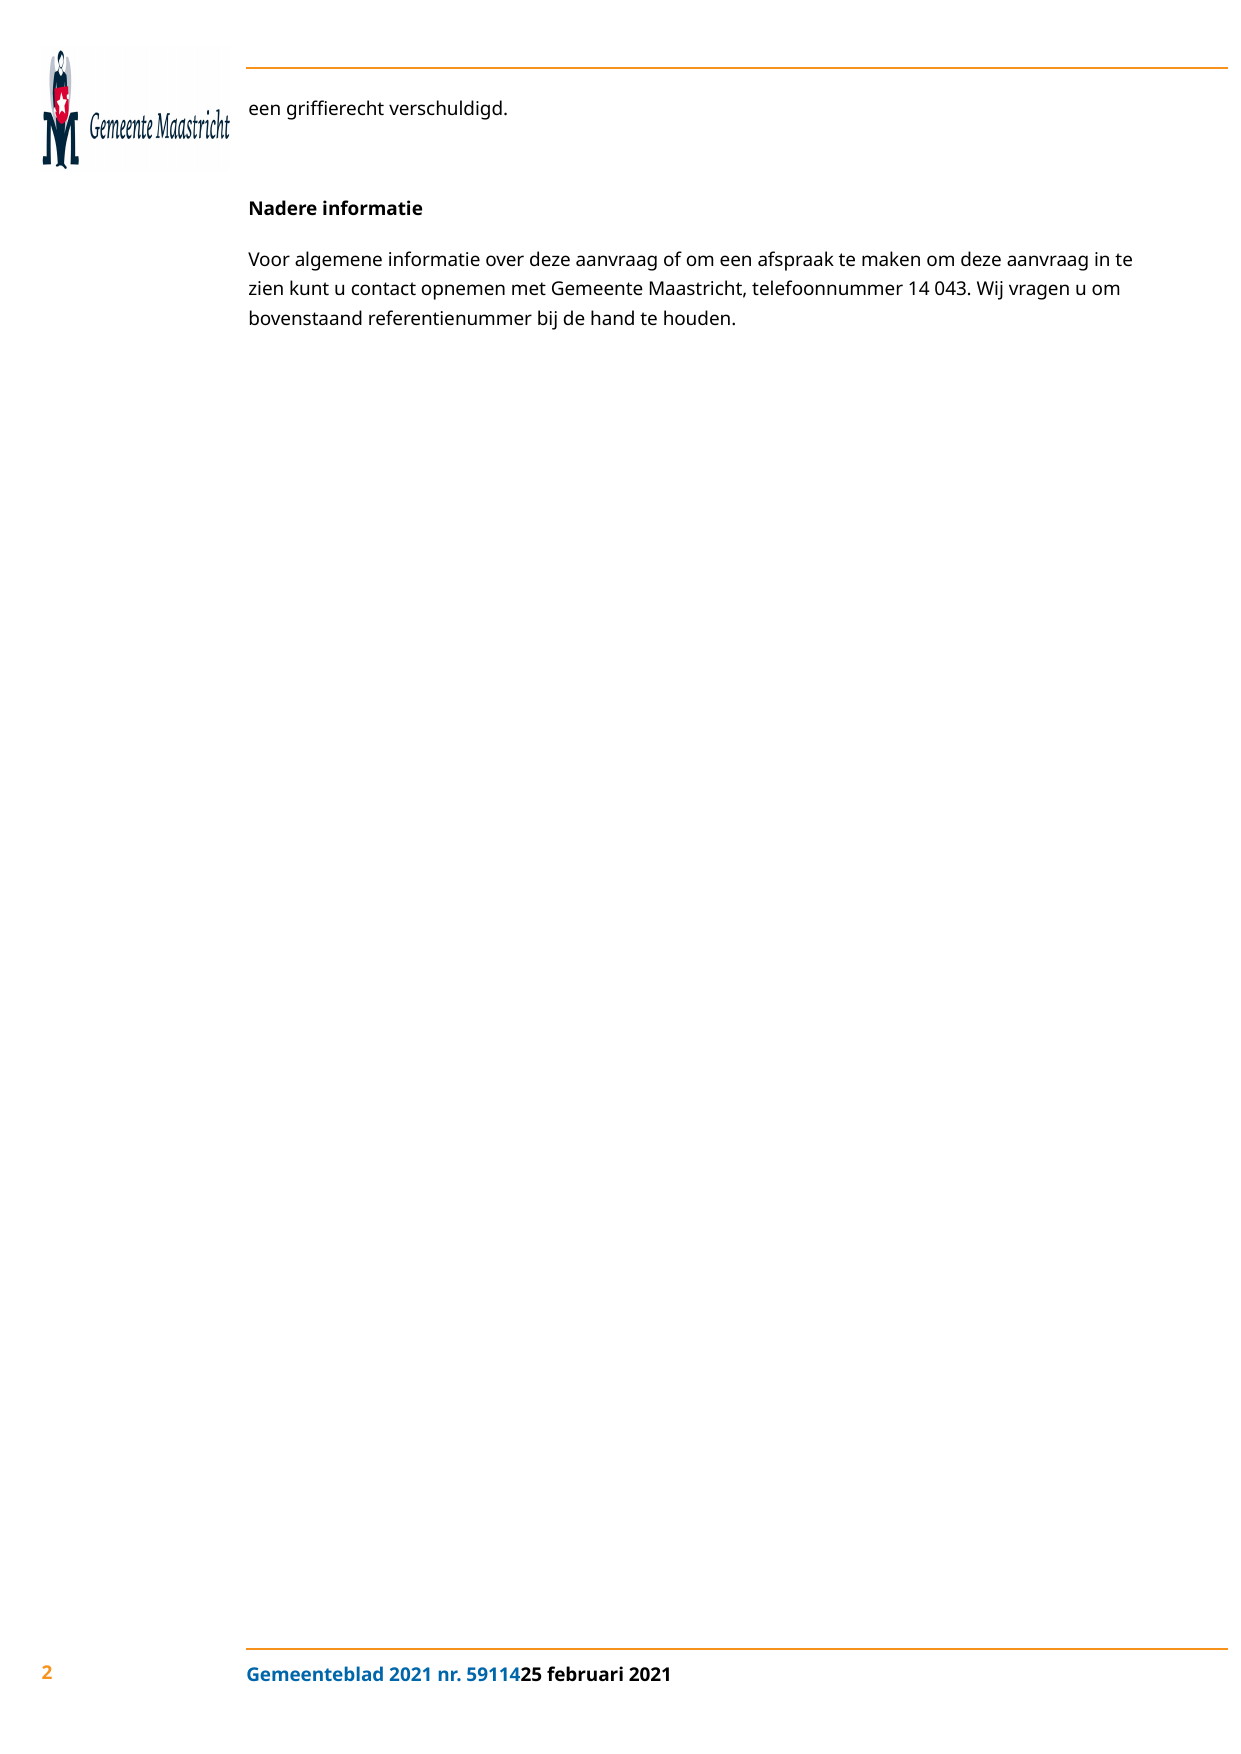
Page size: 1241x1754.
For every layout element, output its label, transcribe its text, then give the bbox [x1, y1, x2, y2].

text Voor algemene informatie over deze aanvraag of om een afspraak te maken om deze aanvraag in te zien kunt u contact opnemen met Gemeente Maastricht, telefoonnummer 14 043. Wij vragen u om bovenstaand referentienummer bij de hand te houden. [248, 246, 1152, 331]
picture [41, 47, 231, 172]
text een griffierecht verschuldigd. [248, 95, 1152, 121]
text Nadere informatie [248, 196, 1152, 221]
